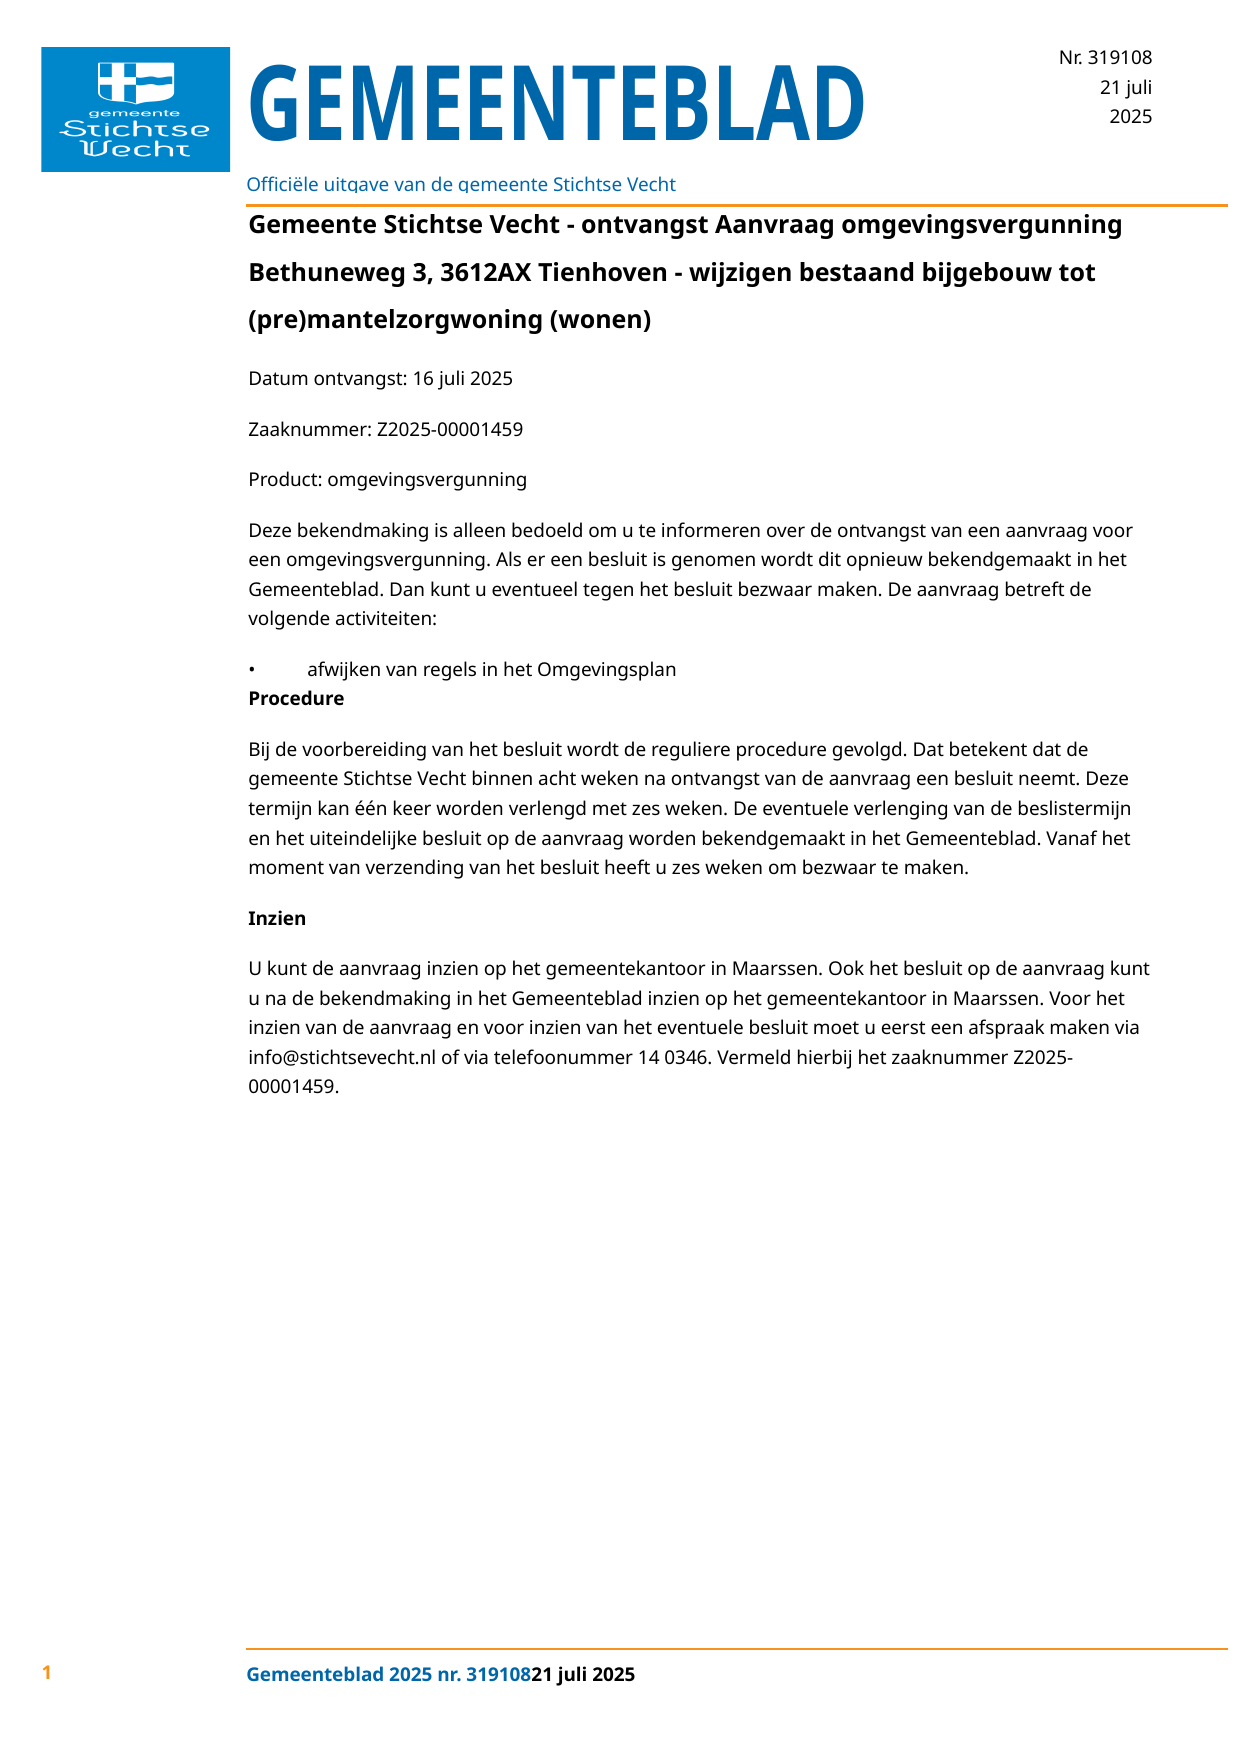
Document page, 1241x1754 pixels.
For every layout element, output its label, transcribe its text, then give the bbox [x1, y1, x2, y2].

text U kunt de aanvraag inzien op het gemeentekantoor in Maarssen. Ook het besluit op de aanvraag kunt u na de bekendmaking in het Gemeenteblad inzien op het gemeentekantoor in Maarssen. Voor het inzien van de aanvraag en voor inzien van het eventuele besluit moet u eerst een afspraak maken via info@stichtsevecht.nl of via telefoonummer 14 0346. Vermeld hierbij het zaaknummer Z2025-00001459. [248, 955, 1152, 1099]
text Inzien [248, 905, 1152, 930]
picture [137, 63, 174, 103]
text Gemeente Stichtse Vecht - ontvangst Aanvraag omgevingsvergunning Bethuneweg 3, 3612AX Tienhoven - wijzigen bestaand bijgebouw tot (pre)mantelzorgwoning (wonen) [248, 207, 1152, 336]
text Product: omgevingsvergunning [248, 466, 1152, 492]
text Deze bekendmaking is alleen bedoeld om u te informeren over de ontvangst van een aanvraag voor een omgevingsvergunning. Als er een besluit is genomen wordt dit opnieuw bekendgemaakt in het Gemeenteblad. Dan kunt u eventueel tegen het besluit bezwaar maken. De aanvraag betreft de volgende activiteiten: [248, 517, 1152, 631]
text Zaaknummer: Z2025-00001459 [248, 416, 1152, 442]
text Datum ontvangst: 16 juli 2025 [248, 366, 1152, 391]
picture [99, 63, 135, 101]
text Bij de voorbereiding van het besluit wordt de reguliere procedure gevolgd. Dat betekent dat de gemeente Stichtse Vecht binnen acht weken na ontvangst van de aanvraag een besluit neemt. Deze termijn kan één keer worden verlengd met zes weken. De eventuele verlenging van de beslistermijn en het uiteindelijke besluit op de aanvraag worden bekendgemaakt in het Gemeenteblad. Vanaf het moment van verzending van het besluit heeft u zes weken om bezwaar te maken. [248, 736, 1152, 880]
list afwijken van regels in het Omgevingsplan [248, 656, 1152, 682]
text Procedure [248, 686, 1152, 711]
